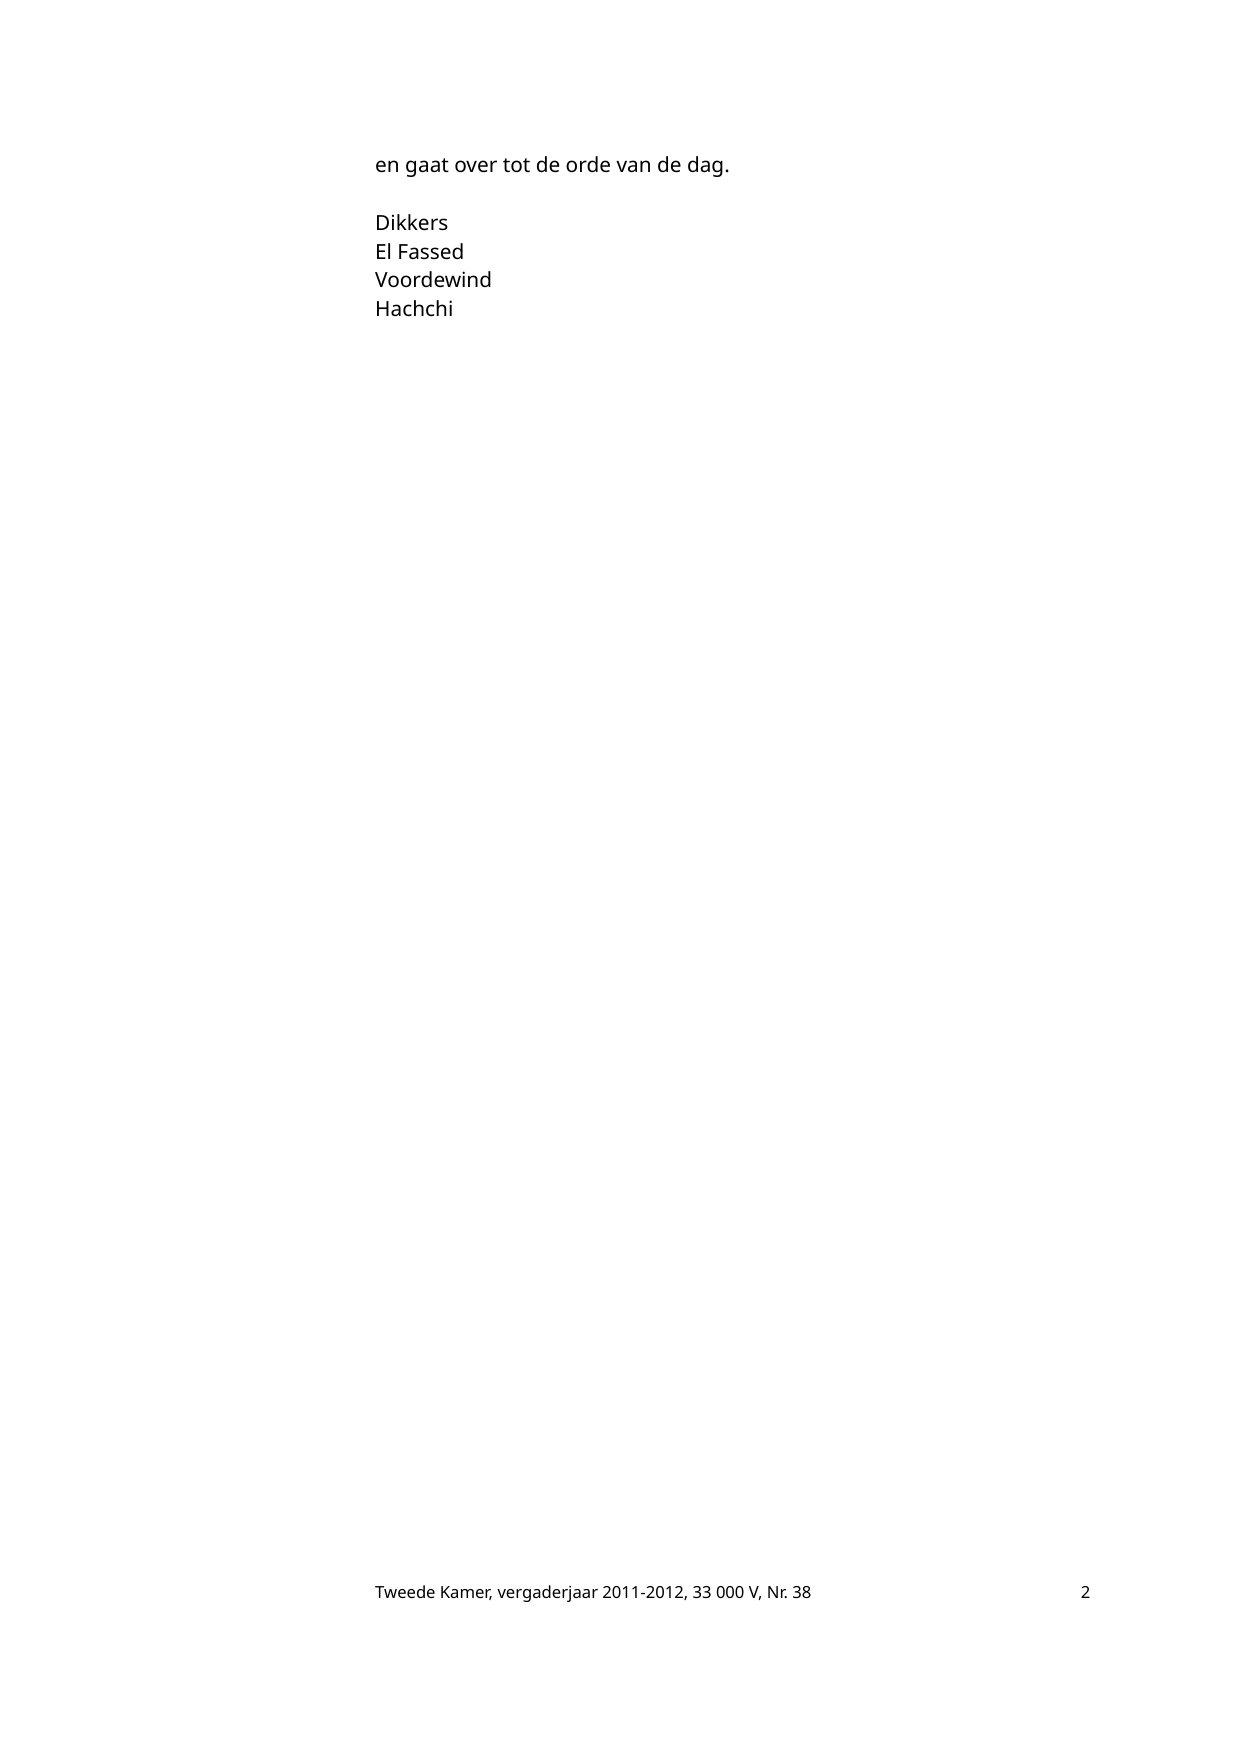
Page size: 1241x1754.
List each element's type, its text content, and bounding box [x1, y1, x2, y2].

text Hachchi [375, 294, 1090, 322]
text Dikkers [375, 208, 1090, 237]
text Voordewind [375, 265, 1090, 294]
text El Fassed [375, 237, 1090, 265]
text en gaat over tot de orde van de dag. [375, 150, 1090, 178]
